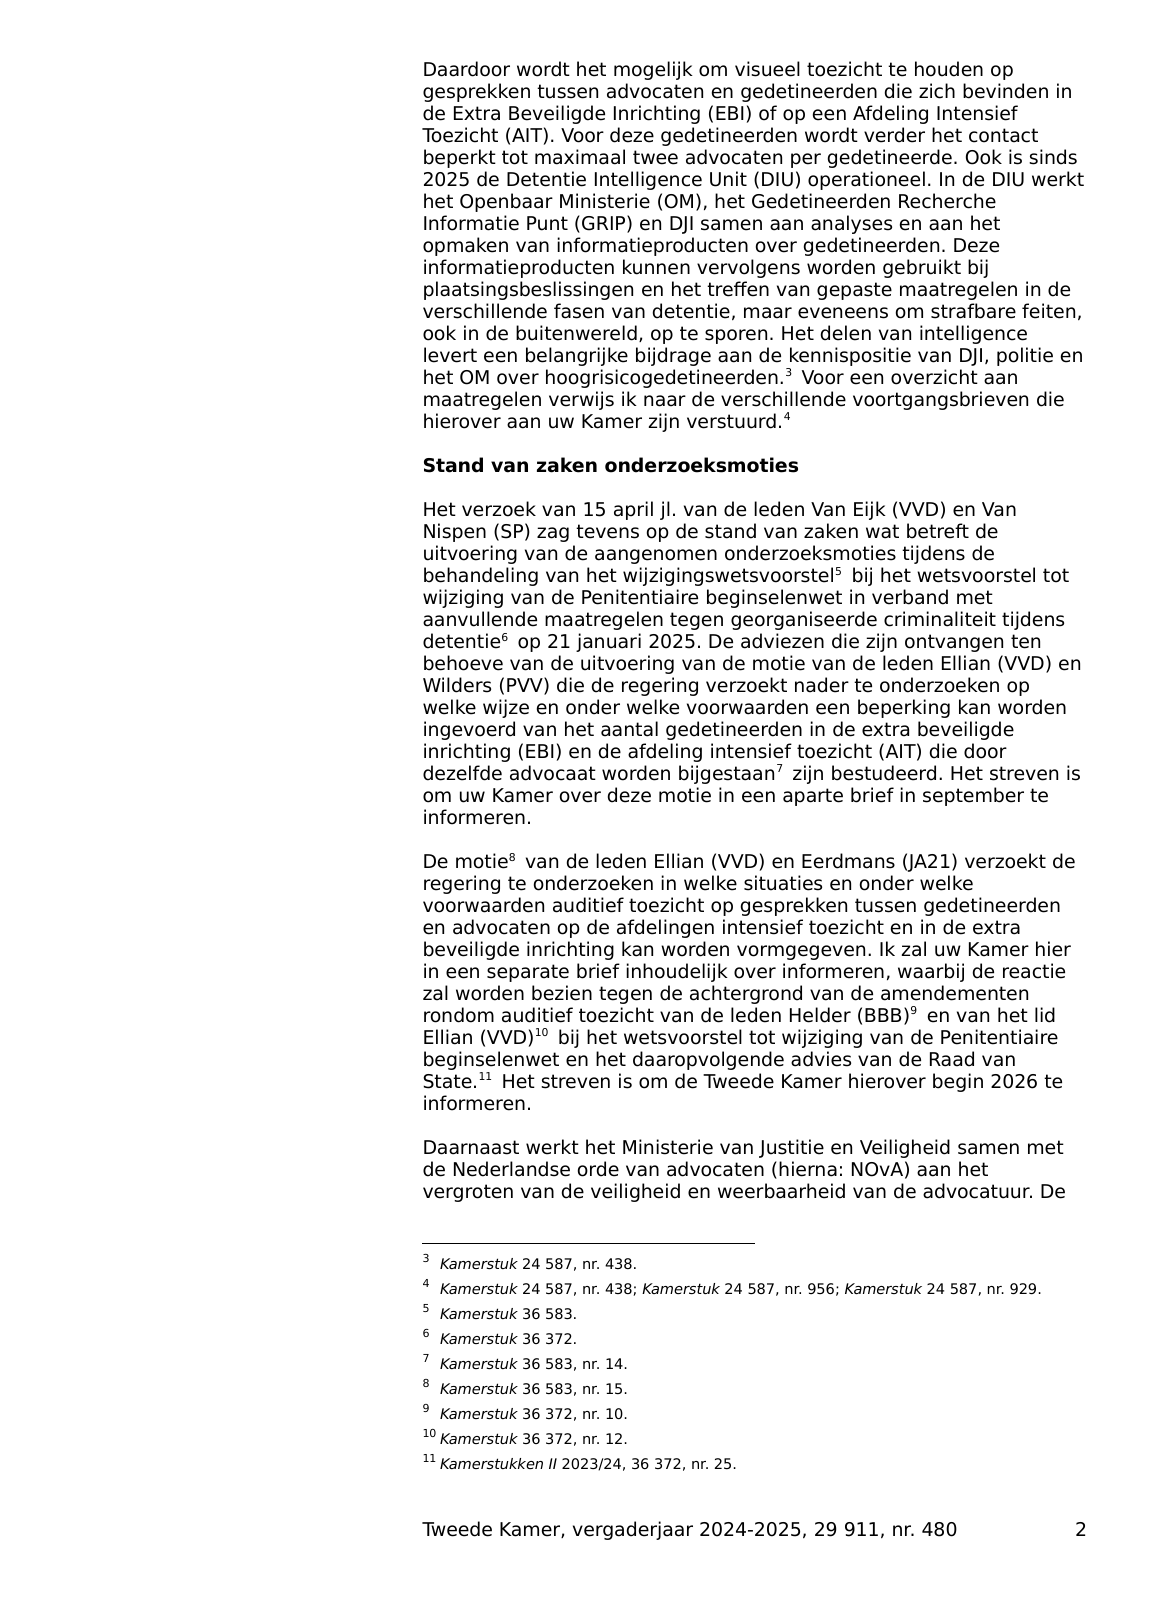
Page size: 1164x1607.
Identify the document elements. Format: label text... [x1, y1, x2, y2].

text Kamerstuk 36 583. [422, 1302, 1087, 1324]
text Kamerstukken II 2023/24, 36 372, nr. 25. [422, 1452, 1087, 1474]
subtitle Stand van zaken onderzoeksmoties [422, 455, 1087, 477]
text Kamerstuk 36 372, nr. 12. [422, 1427, 1087, 1449]
text Daarnaast werkt het Ministerie van Justitie en Veiligheid samen met de Nederlandse orde van advocaten (hierna: NOvA) aan het vergroten van de veiligheid en weerbaarheid van de advocatuur. De [422, 1137, 1087, 1203]
text De motie van de leden Ellian (VVD) en Eerdmans (JA21) verzoekt de regering te onderzoeken in welke situaties en onder welke voorwaarden auditief toezicht op gesprekken tussen gedetineerden en advocaten op de afdelingen intensief toezicht en in de extra beveiligde inrichting kan worden vormgegeven. Ik zal uw Kamer hier in een separate brief inhoudelijk over informeren, waarbij de reactie zal worden bezien tegen de achtergrond van de amendementen rondom auditief toezicht van de leden Helder (BBB) en van het lid Ellian (VVD) bij het wetsvoorstel tot wijziging van de Penitentiaire beginselenwet en het daaropvolgende advies van de Raad van State. Het streven is om de Tweede Kamer hierover begin 2026 te informeren. [422, 851, 1087, 1115]
text Kamerstuk 36 583, nr. 15. [422, 1377, 1087, 1399]
text Het verzoek van 15 april jl. van de leden Van Eijk (VVD) en Van Nispen (SP) zag tevens op de stand van zaken wat betreft de uitvoering van de aangenomen onderzoeksmoties tijdens de behandeling van het wijzigingswetsvoorstel bij het wetsvoorstel tot wijziging van de Penitentiaire beginselenwet in verband met aanvullende maatregelen tegen georganiseerde criminaliteit tijdens detentie op 21 januari 2025. De adviezen die zijn ontvangen ten behoeve van de uitvoering van de motie van de leden Ellian (VVD) en Wilders (PVV) die de regering verzoekt nader te onderzoeken op welke wijze en onder welke voorwaarden een beperking kan worden ingevoerd van het aantal gedetineerden in de extra beveiligde inrichting (EBI) en de afdeling intensief toezicht (AIT) die door dezelfde advocaat worden bijgestaan zijn bestudeerd. Het streven is om uw Kamer over deze motie in een aparte brief in september te informeren. [422, 499, 1087, 829]
text Kamerstuk 36 372. [422, 1327, 1087, 1349]
text Kamerstuk 24 587, nr. 438. [422, 1252, 1087, 1274]
text Kamerstuk 36 583, nr. 14. [422, 1352, 1087, 1374]
text Kamerstuk 36 372, nr. 10. [422, 1402, 1087, 1424]
text Kamerstuk 24 587, nr. 438; Kamerstuk 24 587, nr. 956; Kamerstuk 24 587, nr. 929. [422, 1277, 1087, 1299]
text Daardoor wordt het mogelijk om visueel toezicht te houden op gesprekken tussen advocaten en gedetineerden die zich bevinden in de Extra Beveiligde Inrichting (EBI) of op een Afdeling Intensief Toezicht (AIT). Voor deze gedetineerden wordt verder het contact beperkt tot maximaal twee advocaten per gedetineerde. Ook is sinds 2025 de Detentie Intelligence Unit (DIU) operationeel. In de DIU werkt het Openbaar Ministerie (OM), het Gedetineerden Recherche Informatie Punt (GRIP) en DJI samen aan analyses en aan het opmaken van informatieproducten over gedetineerden. Deze informatieproducten kunnen vervolgens worden gebruikt bij plaatsingsbeslissingen en het treffen van gepaste maatregelen in de verschillende fasen van detentie, maar eveneens om strafbare feiten, ook in de buitenwereld, op te sporen. Het delen van intelligence levert een belangrijke bijdrage aan de kennispositie van DJI, politie en het OM over hoogrisicogedetineerden. Voor een overzicht aan maatregelen verwijs ik naar de verschillende voortgangsbrieven die hierover aan uw Kamer zijn verstuurd. [422, 59, 1087, 433]
